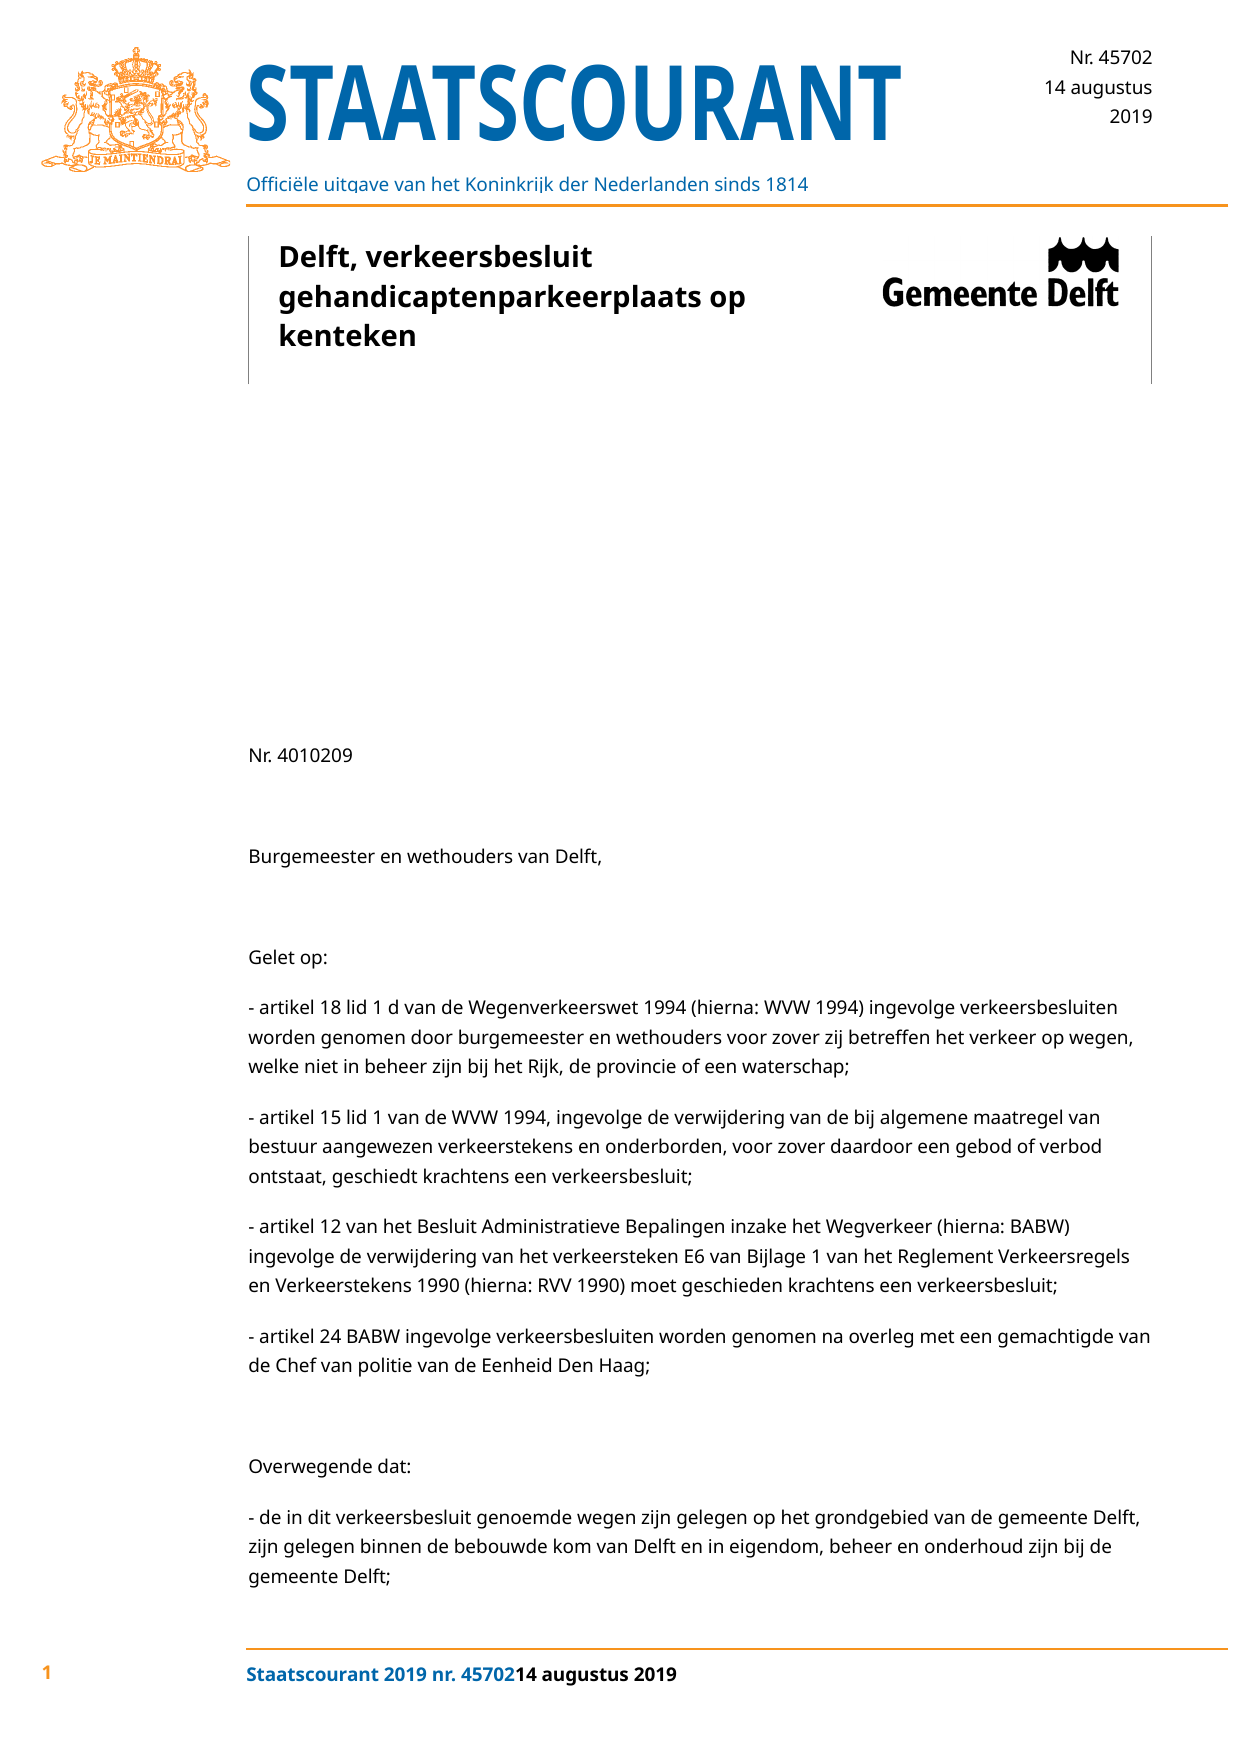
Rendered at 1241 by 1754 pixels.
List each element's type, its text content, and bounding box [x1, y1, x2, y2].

text - artikel 18 lid 1 d van de Wegenverkeerswet 1994 (hierna: WVW 1994) ingevolge verkeersbesluiten worden genomen door burgemeester en wethouders voor zover zij betreffen het verkeer op wegen, welke niet in beheer zijn bij het Rijk, de provincie of een waterschap; [248, 994, 1152, 1079]
table_header Delft, verkeersbesluit gehandicaptenparkeerplaats op kenteken [249, 236, 850, 384]
text Gelet op: [248, 944, 1152, 969]
text - artikel 15 lid 1 van de WVW 1994, ingevolge de verwijdering van de bij algemene maatregel van bestuur aangewezen verkeerstekens en onderborden, voor zover daardoor een gebod of verbod ontstaat, geschiedt krachtens een verkeersbesluit; [248, 1104, 1152, 1189]
text - de in dit verkeersbesluit genoemde wegen zijn gelegen op het grondgebied van de gemeente Delft, zijn gelegen binnen de bebouwde kom van Delft en in eigendom, beheer en onderhoud zijn bij de gemeente Delft; [248, 1504, 1152, 1589]
table_header [850, 236, 1151, 384]
text - artikel 12 van het Besluit Administratieve Bepalingen inzake het Wegverkeer (hierna: BABW) ingevolge de verwijdering van het verkeersteken E6 van Bijlage 1 van het Reglement Verkeersregels en Verkeerstekens 1990 (hierna: RVV 1990) moet geschieden krachtens een verkeersbesluit; [248, 1213, 1152, 1298]
picture [41, 47, 231, 172]
text Burgemeester en wethouders van Delft, [248, 843, 1152, 869]
text Nr. 4010209 [248, 742, 1152, 768]
text - artikel 24 BABW ingevolge verkeersbesluiten worden genomen na overleg met een gemachtigde van de Chef van politie van de Eenheid Den Haag; [248, 1323, 1152, 1378]
picture [882, 236, 1119, 309]
text Overwegende dat: [248, 1453, 1152, 1479]
